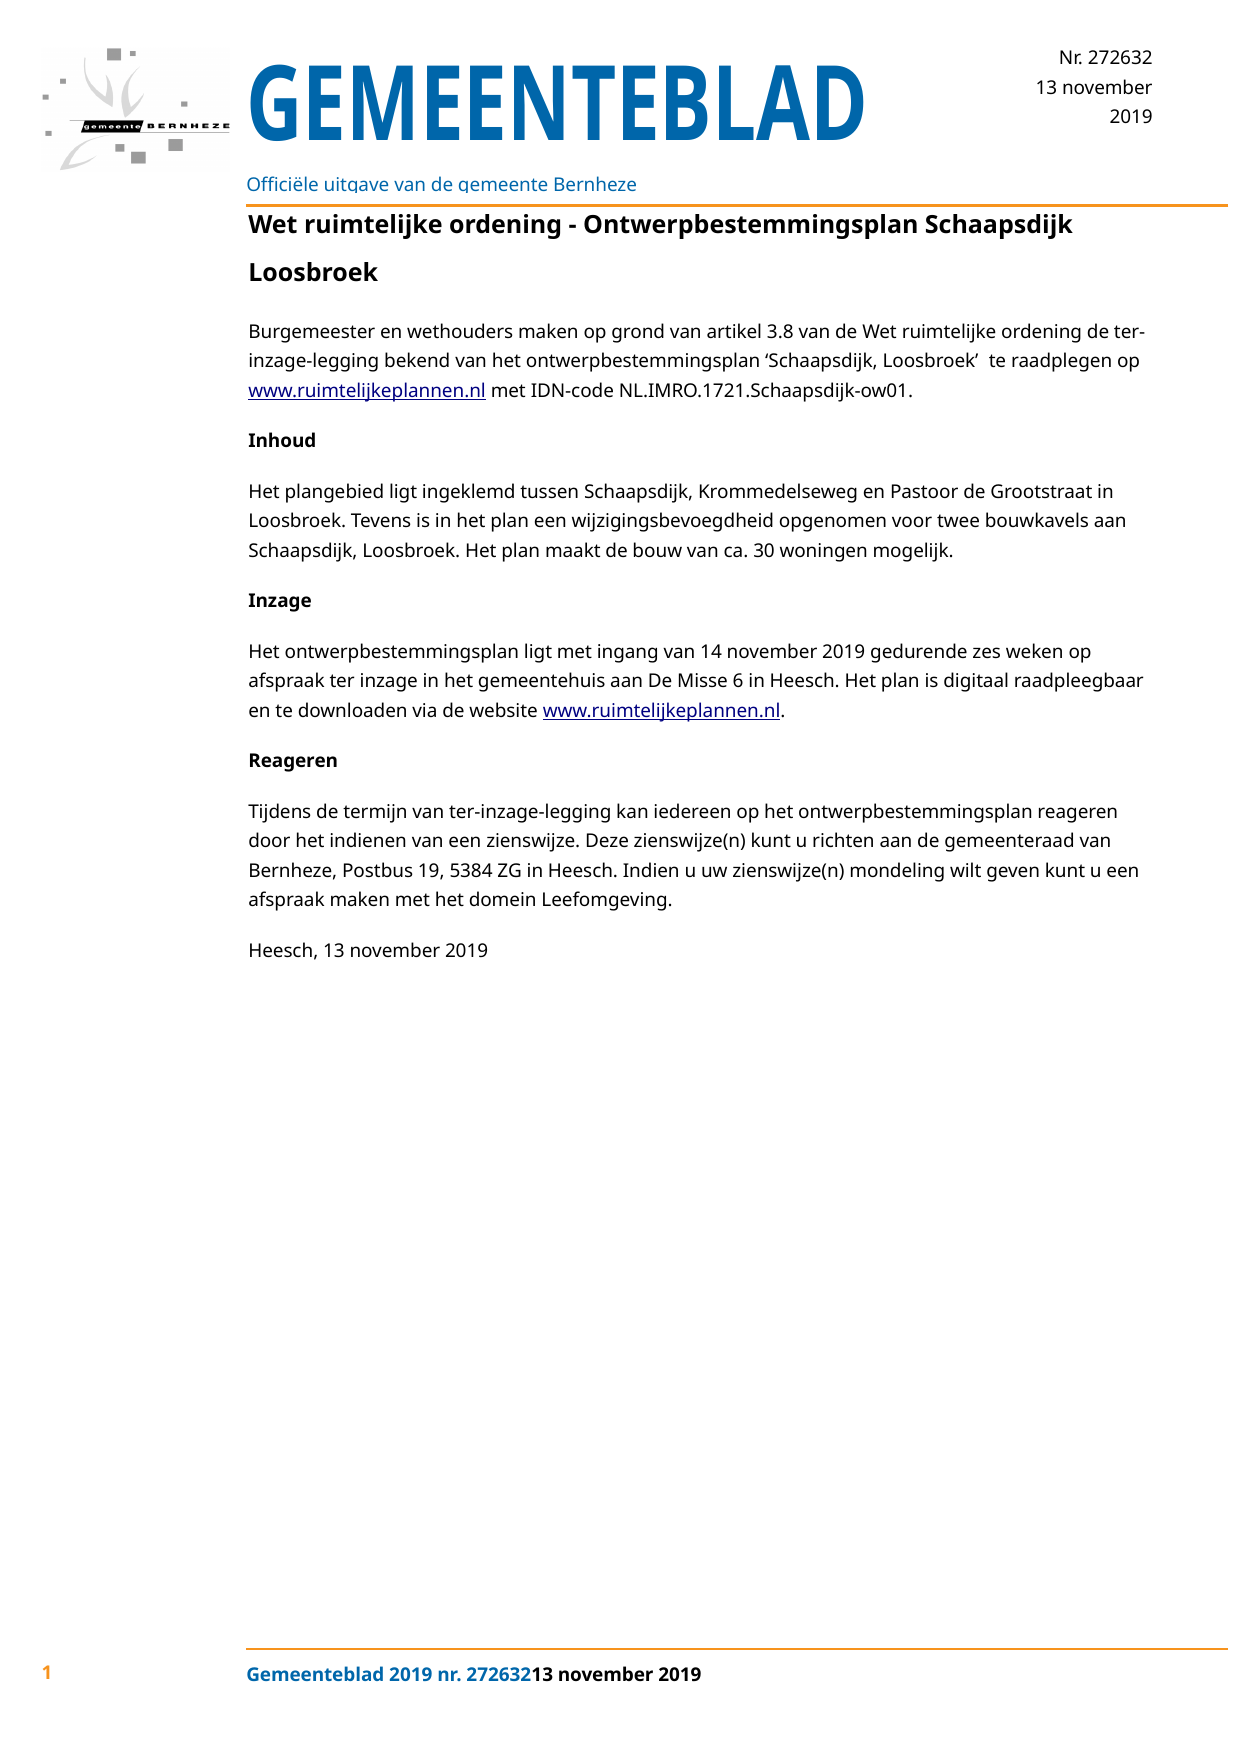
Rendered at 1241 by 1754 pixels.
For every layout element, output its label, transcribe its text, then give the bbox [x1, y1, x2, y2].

text Het ontwerpbestemmingsplan ligt met ingang van 14 november 2019 gedurende zes weken op afspraak ter inzage in het gemeentehuis aan De Misse 6 in Heesch. Het plan is digitaal raadpleegbaar en te downloaden via de website www.ruimtelijkeplannen.nl. [248, 638, 1152, 723]
text Burgemeester en wethouders maken op grond van artikel 3.8 van de Wet ruimtelijke ordening de ter-inzage-legging bekend van het ontwerpbestemmingsplan ‘Schaapsdijk, Loosbroek’ te raadplegen op www.ruimtelijkeplannen.nl met IDN-code NL.IMRO.1721.Schaapsdijk-ow01. [248, 318, 1152, 403]
text Reageren [248, 747, 1152, 773]
text Wet ruimtelijke ordening - Ontwerpbestemmingsplan Schaapsdijk Loosbroek [248, 207, 1152, 288]
picture [41, 47, 231, 172]
text Het plangebied ligt ingeklemd tussen Schaapsdijk, Krommedelseweg en Pastoor de Grootstraat in Loosbroek. Tevens is in het plan een wijzigingsbevoegdheid opgenomen voor twee bouwkavels aan Schaapsdijk, Loosbroek. Het plan maakt de bouw van ca. 30 woningen mogelijk. [248, 478, 1152, 563]
text Heesch, 13 november 2019 [248, 937, 1152, 963]
text Tijdens de termijn van ter-inzage-legging kan iedereen op het ontwerpbestemmingsplan reageren door het indienen van een zienswijze. Deze zienswijze(n) kunt u richten aan de gemeenteraad van Bernheze, Postbus 19, 5384 ZG in Heesch. Indien u uw zienswijze(n) mondeling wilt geven kunt u een afspraak maken met het domein Leefomgeving. [248, 798, 1152, 912]
text Inzage [248, 587, 1152, 613]
text Inhoud [248, 427, 1152, 453]
